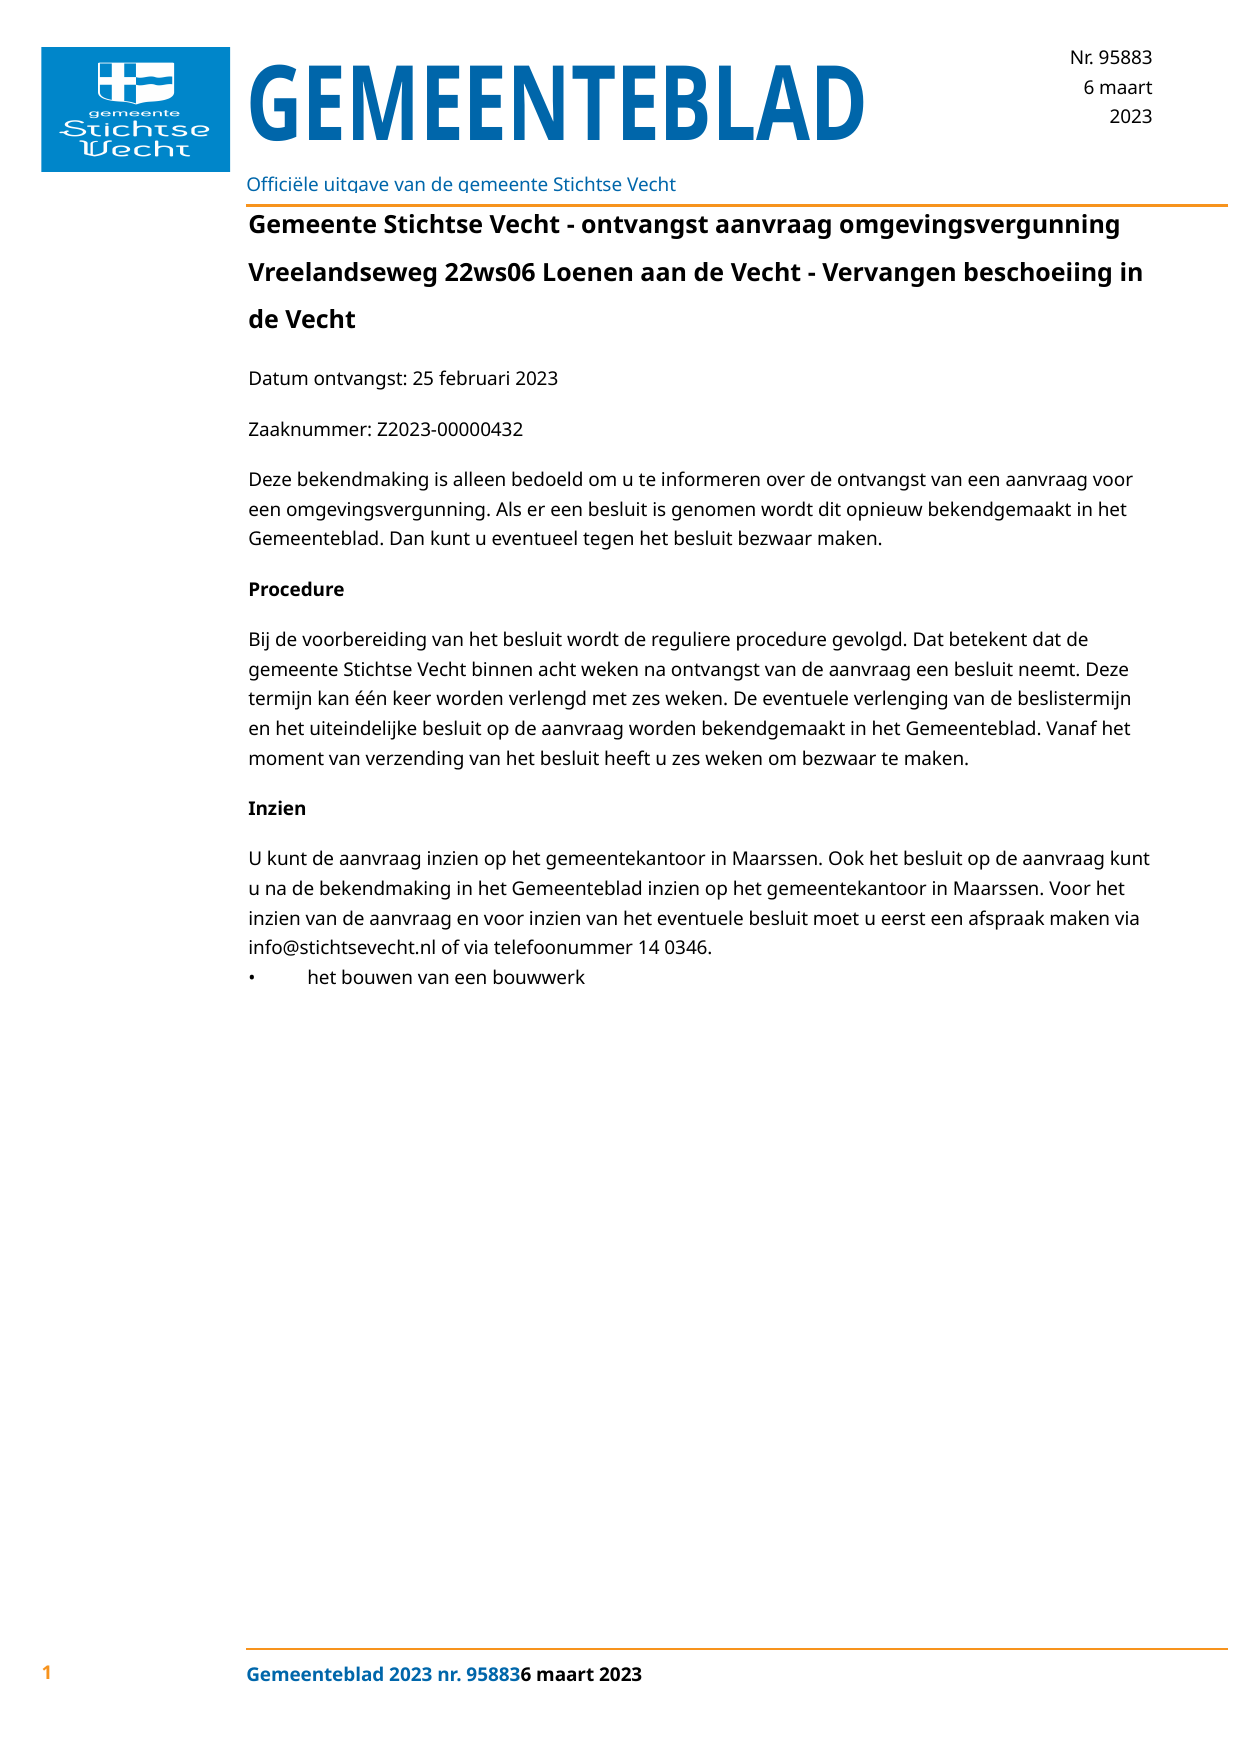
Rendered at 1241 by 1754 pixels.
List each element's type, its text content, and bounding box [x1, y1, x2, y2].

picture [137, 63, 174, 103]
text U kunt de aanvraag inzien op het gemeentekantoor in Maarssen. Ook het besluit op de aanvraag kunt u na de bekendmaking in het Gemeenteblad inzien op het gemeentekantoor in Maarssen. Voor het inzien van de aanvraag en voor inzien van het eventuele besluit moet u eerst een afspraak maken via info@stichtsevecht.nl of via telefoonummer 14 0346. [248, 846, 1152, 960]
picture [99, 63, 135, 101]
text Datum ontvangst: 25 februari 2023 [248, 366, 1152, 391]
text Deze bekendmaking is alleen bedoeld om u te informeren over de ontvangst van een aanvraag voor een omgevingsvergunning. Als er een besluit is genomen wordt dit opnieuw bekendgemaakt in het Gemeenteblad. Dan kunt u eventueel tegen het besluit bezwaar maken. [248, 466, 1152, 551]
text Inzien [248, 795, 1152, 821]
text Bij de voorbereiding van het besluit wordt de reguliere procedure gevolgd. Dat betekent dat de gemeente Stichtse Vecht binnen acht weken na ontvangst van de aanvraag een besluit neemt. Deze termijn kan één keer worden verlengd met zes weken. De eventuele verlenging van de beslistermijn en het uiteindelijke besluit op de aanvraag worden bekendgemaakt in het Gemeenteblad. Vanaf het moment van verzending van het besluit heeft u zes weken om bezwaar te maken. [248, 626, 1152, 770]
text Gemeente Stichtse Vecht - ontvangst aanvraag omgevingsvergunning Vreelandseweg 22ws06 Loenen aan de Vecht - Vervangen beschoeiing in de Vecht [248, 207, 1152, 336]
text Procedure [248, 576, 1152, 602]
text Zaaknummer: Z2023-00000432 [248, 416, 1152, 442]
list het bouwen van een bouwwerk [248, 964, 1152, 989]
